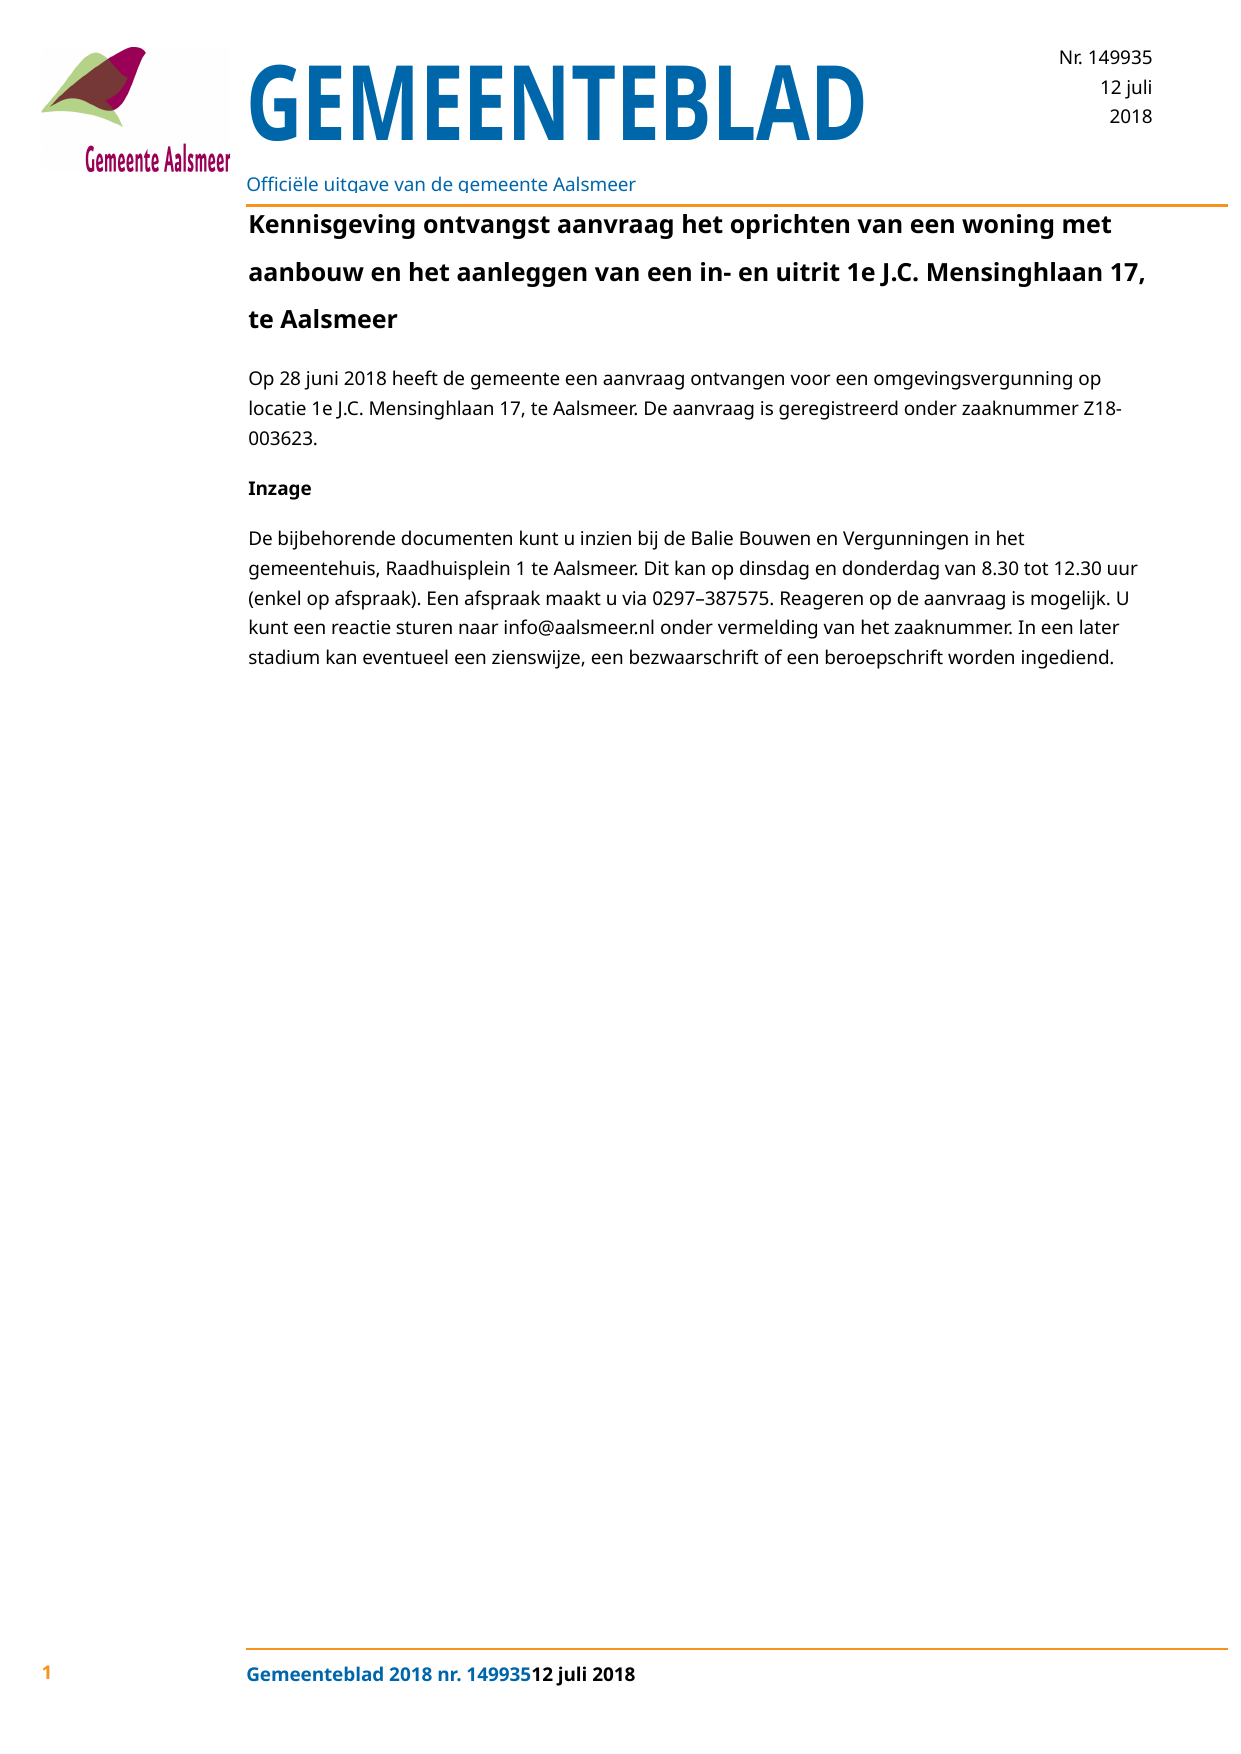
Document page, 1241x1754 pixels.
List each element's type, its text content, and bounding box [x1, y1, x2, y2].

text Op 28 juni 2018 heeft de gemeente een aanvraag ontvangen voor een omgevingsvergunning op locatie 1e J.C. Mensinghlaan 17, te Aalsmeer. De aanvraag is geregistreerd onder zaaknummer Z18-003623. [248, 366, 1152, 450]
text Inzage [248, 475, 1152, 501]
text Kennisgeving ontvangst aanvraag het oprichten van een woning met aanbouw en het aanleggen van een in- en uitrit 1e J.C. Mensinghlaan 17, te Aalsmeer [248, 207, 1152, 336]
text De bijbehorende documenten kunt u inzien bij de Balie Bouwen en Vergunningen in het gemeentehuis, Raadhuisplein 1 te Aalsmeer. Dit kan op dinsdag en donderdag van 8.30 tot 12.30 uur (enkel op afspraak). Een afspraak maakt u via 0297–387575. Reageren op de aanvraag is mogelijk. U kunt een reactie sturen naar info@aalsmeer.nl onder vermelding van het zaaknummer. In een later stadium kan eventueel een zienswijze, een bezwaarschrift of een beroepschrift worden ingediend. [248, 526, 1152, 669]
picture [41, 47, 231, 172]
